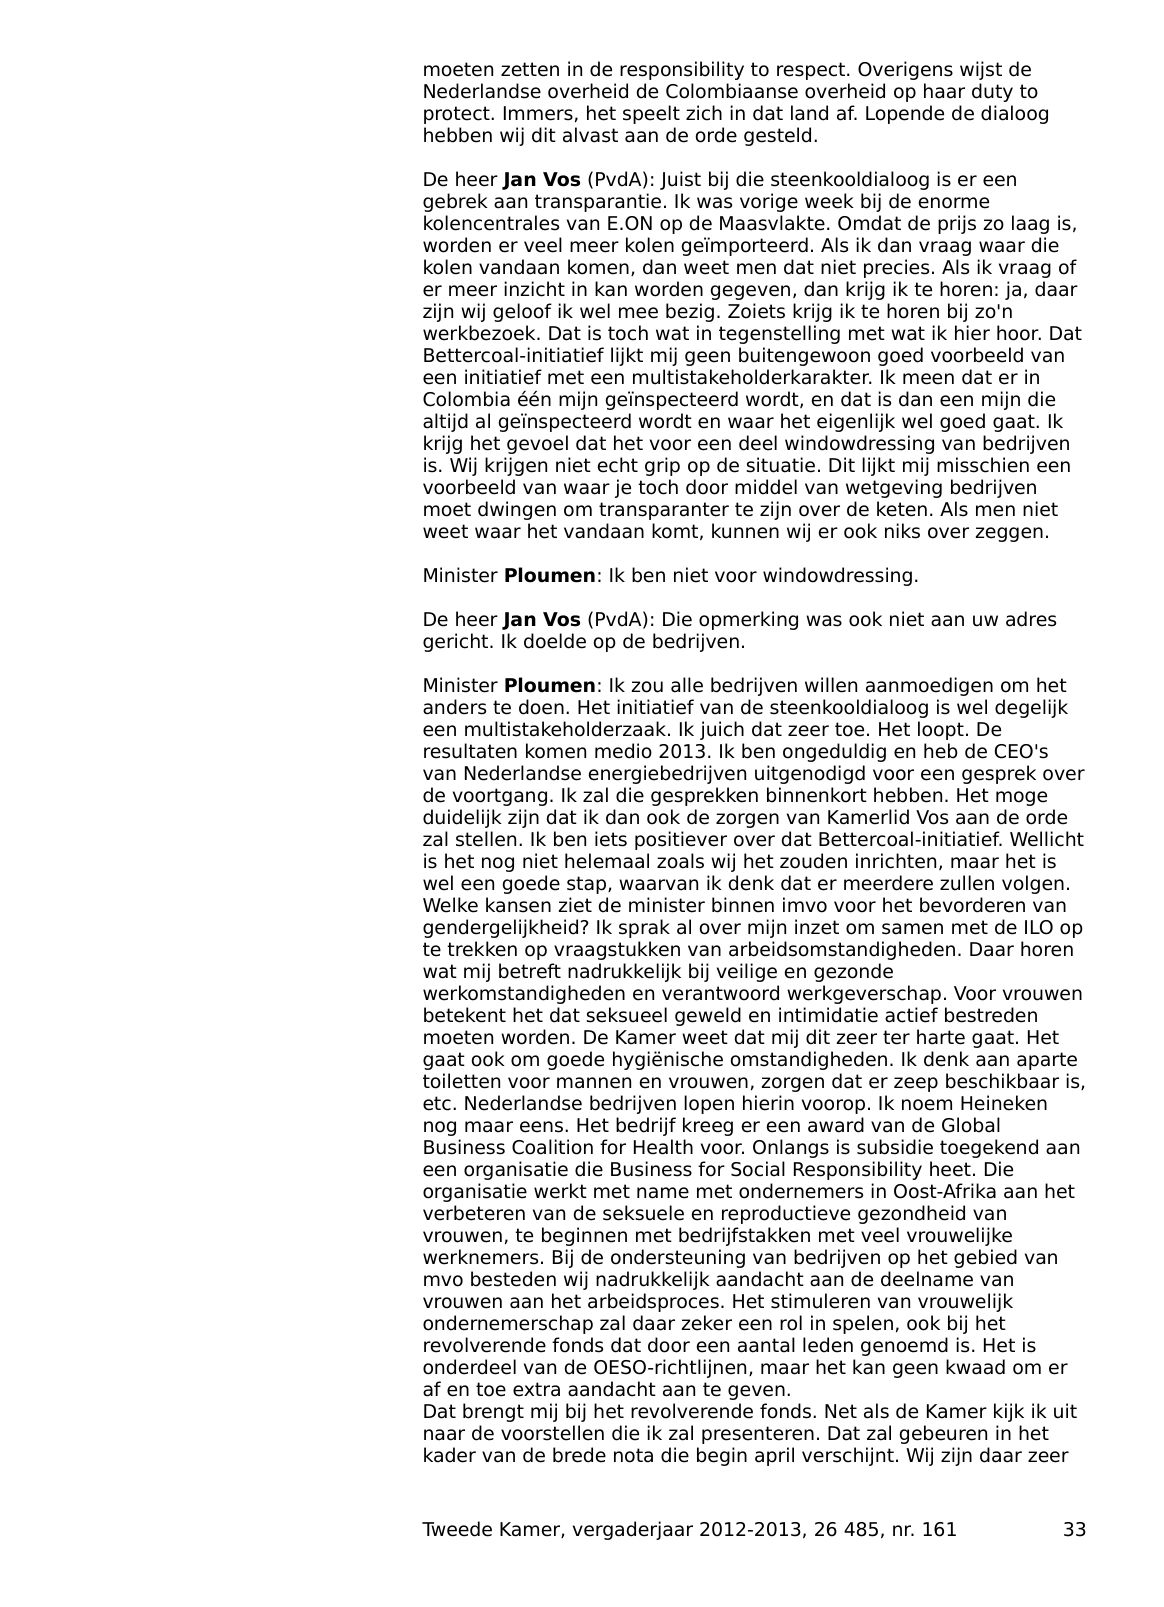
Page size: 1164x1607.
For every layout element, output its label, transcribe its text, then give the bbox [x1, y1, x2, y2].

text moeten zetten in de responsibility to respect. Overigens wijst de Nederlandse overheid de Colombiaanse overheid op haar duty to protect. Immers, het speelt zich in dat land af. Lopende de dialoog hebben wij dit alvast aan de orde gesteld. [422, 59, 1087, 147]
text Welke kansen ziet de minister binnen imvo voor het bevorderen van gendergelijkheid? Ik sprak al over mijn inzet om samen met de ILO op te trekken op vraagstukken van arbeidsomstandigheden. Daar horen wat mij betreft nadrukkelijk bij veilige en gezonde werkomstandigheden en verantwoord werkgeverschap. Voor vrouwen betekent het dat seksueel geweld en intimidatie actief bestreden moeten worden. De Kamer weet dat mij dit zeer ter harte gaat. Het gaat ook om goede hygiënische omstandigheden. Ik denk aan aparte toiletten voor mannen en vrouwen, zorgen dat er zeep beschikbaar is, etc. Nederlandse bedrijven lopen hierin voorop. Ik noem Heineken nog maar eens. Het bedrijf kreeg er een award van de Global Business Coalition for Health voor. Onlangs is subsidie toegekend aan een organisatie die Business for Social Responsibility heet. Die organisatie werkt met name met ondernemers in Oost-Afrika aan het verbeteren van de seksuele en reproductieve gezondheid van vrouwen, te beginnen met bedrijfstakken met veel vrouwelijke werknemers. Bij de ondersteuning van bedrijven op het gebied van mvo besteden wij nadrukkelijk aandacht aan de deelname van vrouwen aan het arbeidsproces. Het stimuleren van vrouwelijk ondernemerschap zal daar zeker een rol in spelen, ook bij het revolverende fonds dat door een aantal leden genoemd is. Het is onderdeel van de OESO-richtlijnen, maar het kan geen kwaad om er af en toe extra aandacht aan te geven. [422, 895, 1087, 1401]
text De heer Jan Vos (PvdA): Die opmerking was ook niet aan uw adres gericht. Ik doelde op de bedrijven. [422, 609, 1087, 653]
text Dat brengt mij bij het revolverende fonds. Net als de Kamer kijk ik uit naar de voorstellen die ik zal presenteren. Dat zal gebeuren in het kader van de brede nota die begin april verschijnt. Wij zijn daar zeer [422, 1401, 1087, 1467]
text Minister Ploumen: Ik ben niet voor windowdressing. [422, 565, 1087, 587]
text De heer Jan Vos (PvdA): Juist bij die steenkooldialoog is er een gebrek aan transparantie. Ik was vorige week bij de enorme kolencentrales van E.ON op de Maasvlakte. Omdat de prijs zo laag is, worden er veel meer kolen geïmporteerd. Als ik dan vraag waar die kolen vandaan komen, dan weet men dat niet precies. Als ik vraag of er meer inzicht in kan worden gegeven, dan krijg ik te horen: ja, daar zijn wij geloof ik wel mee bezig. Zoiets krijg ik te horen bij zo'n werkbezoek. Dat is toch wat in tegenstelling met wat ik hier hoor. Dat Bettercoal-initiatief lijkt mij geen buitengewoon goed voorbeeld van een initiatief met een multistakeholderkarakter. Ik meen dat er in Colombia één mijn geïnspecteerd wordt, en dat is dan een mijn die altijd al geïnspecteerd wordt en waar het eigenlijk wel goed gaat. Ik krijg het gevoel dat het voor een deel windowdressing van bedrijven is. Wij krijgen niet echt grip op de situatie. Dit lijkt mij misschien een voorbeeld van waar je toch door middel van wetgeving bedrijven moet dwingen om transparanter te zijn over de keten. Als men niet weet waar het vandaan komt, kunnen wij er ook niks over zeggen. [422, 169, 1087, 543]
text Minister Ploumen: Ik zou alle bedrijven willen aanmoedigen om het anders te doen. Het initiatief van de steenkooldialoog is wel degelijk een multistakeholderzaak. Ik juich dat zeer toe. Het loopt. De resultaten komen medio 2013. Ik ben ongeduldig en heb de CEO's van Nederlandse energiebedrijven uitgenodigd voor een gesprek over de voortgang. Ik zal die gesprekken binnenkort hebben. Het moge duidelijk zijn dat ik dan ook de zorgen van Kamerlid Vos aan de orde zal stellen. Ik ben iets positiever over dat Bettercoal-initiatief. Wellicht is het nog niet helemaal zoals wij het zouden inrichten, maar het is wel een goede stap, waarvan ik denk dat er meerdere zullen volgen. [422, 675, 1087, 895]
